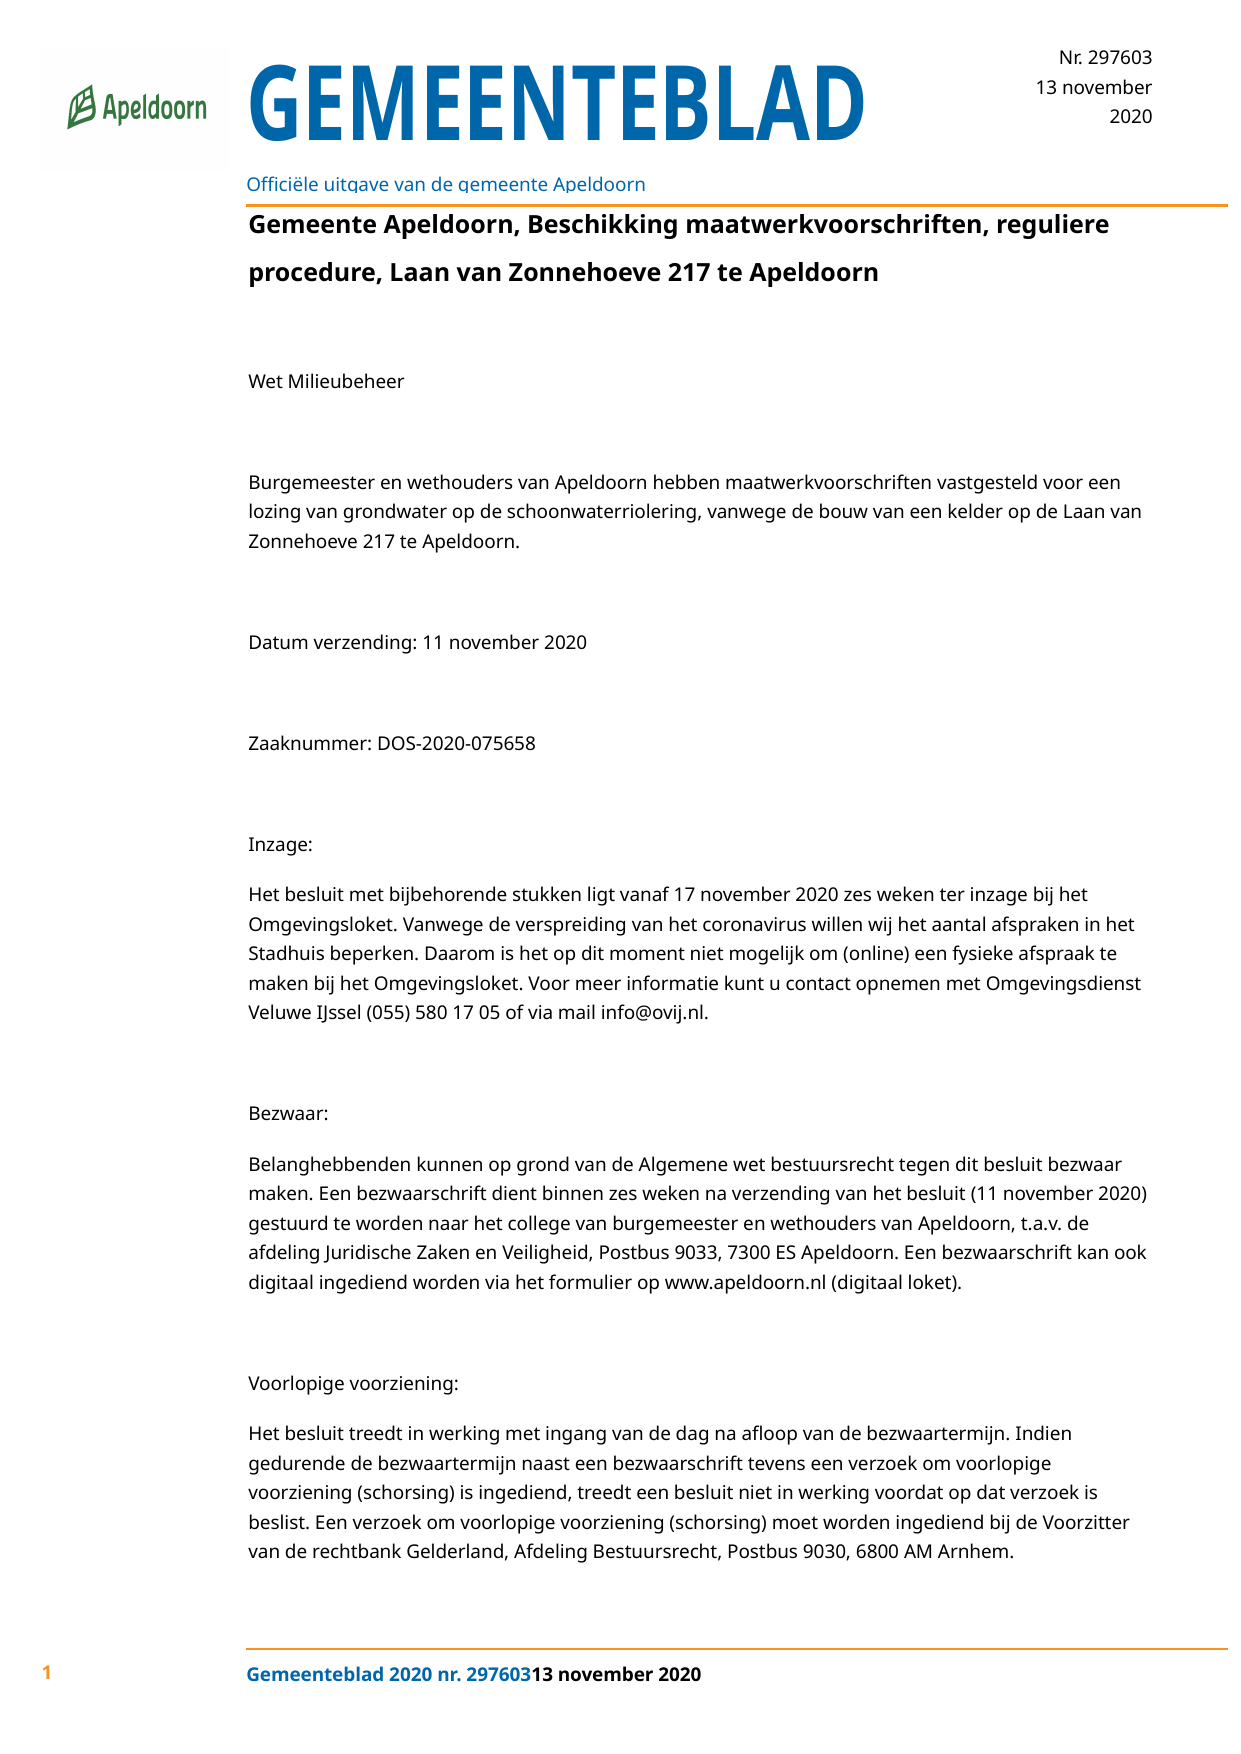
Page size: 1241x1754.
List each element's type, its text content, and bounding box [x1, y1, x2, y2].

text Burgemeester en wethouders van Apeldoorn hebben maatwerkvoorschriften vastgesteld voor een lozing van grondwater op de schoonwaterriolering, vanwege de bouw van een kelder op de Laan van Zonnehoeve 217 te Apeldoorn. [248, 469, 1152, 554]
text Het besluit treedt in werking met ingang van de dag na afloop van de bezwaartermijn. Indien gedurende de bezwaartermijn naast een bezwaarschrift tevens een verzoek om voorlopige voorziening (schorsing) is ingediend, treedt een besluit niet in werking voordat op dat verzoek is beslist. Een verzoek om voorlopige voorziening (schorsing) moet worden ingediend bij de Voorzitter van de rechtbank Gelderland, Afdeling Bestuursrecht, Postbus 9030, 6800 AM Arnhem. [248, 1420, 1152, 1564]
text Gemeente Apeldoorn, Beschikking maatwerkvoorschriften, reguliere procedure, Laan van Zonnehoeve 217 te Apeldoorn [248, 207, 1152, 288]
text Zaaknummer: DOS-2020-075658 [248, 730, 1152, 756]
text Datum verzending: 11 november 2020 [248, 629, 1152, 655]
text Belanghebbenden kunnen op grond van de Algemene wet bestuursrecht tegen dit besluit bezwaar maken. Een bezwaarschrift dient binnen zes weken na verzending van het besluit (11 november 2020) gestuurd te worden naar het college van burgemeester en wethouders van Apeldoorn, t.a.v. de afdeling Juridische Zaken en Veiligheid, Postbus 9033, 7300 ES Apeldoorn. Een bezwaarschrift kan ook digitaal ingediend worden via het formulier op www.apeldoorn.nl (digitaal loket). [248, 1151, 1152, 1295]
text Wet Milieubeheer [248, 368, 1152, 394]
text Het besluit met bijbehorende stukken ligt vanaf 17 november 2020 zes weken ter inzage bij het Omgevingsloket. Vanwege de verspreiding van het coronavirus willen wij het aantal afspraken in het Stadhuis beperken. Daarom is het op dit moment niet mogelijk om (online) een fysieke afspraak te maken bij het Omgevingsloket. Voor meer informatie kunt u contact opnemen met Omgevingsdienst Veluwe IJssel (055) 580 17 05 of via mail info@ovij.nl. [248, 881, 1152, 1025]
text Bezwaar: [248, 1100, 1152, 1126]
picture [41, 47, 231, 172]
text Inzage: [248, 831, 1152, 857]
text Voorlopige voorziening: [248, 1370, 1152, 1396]
